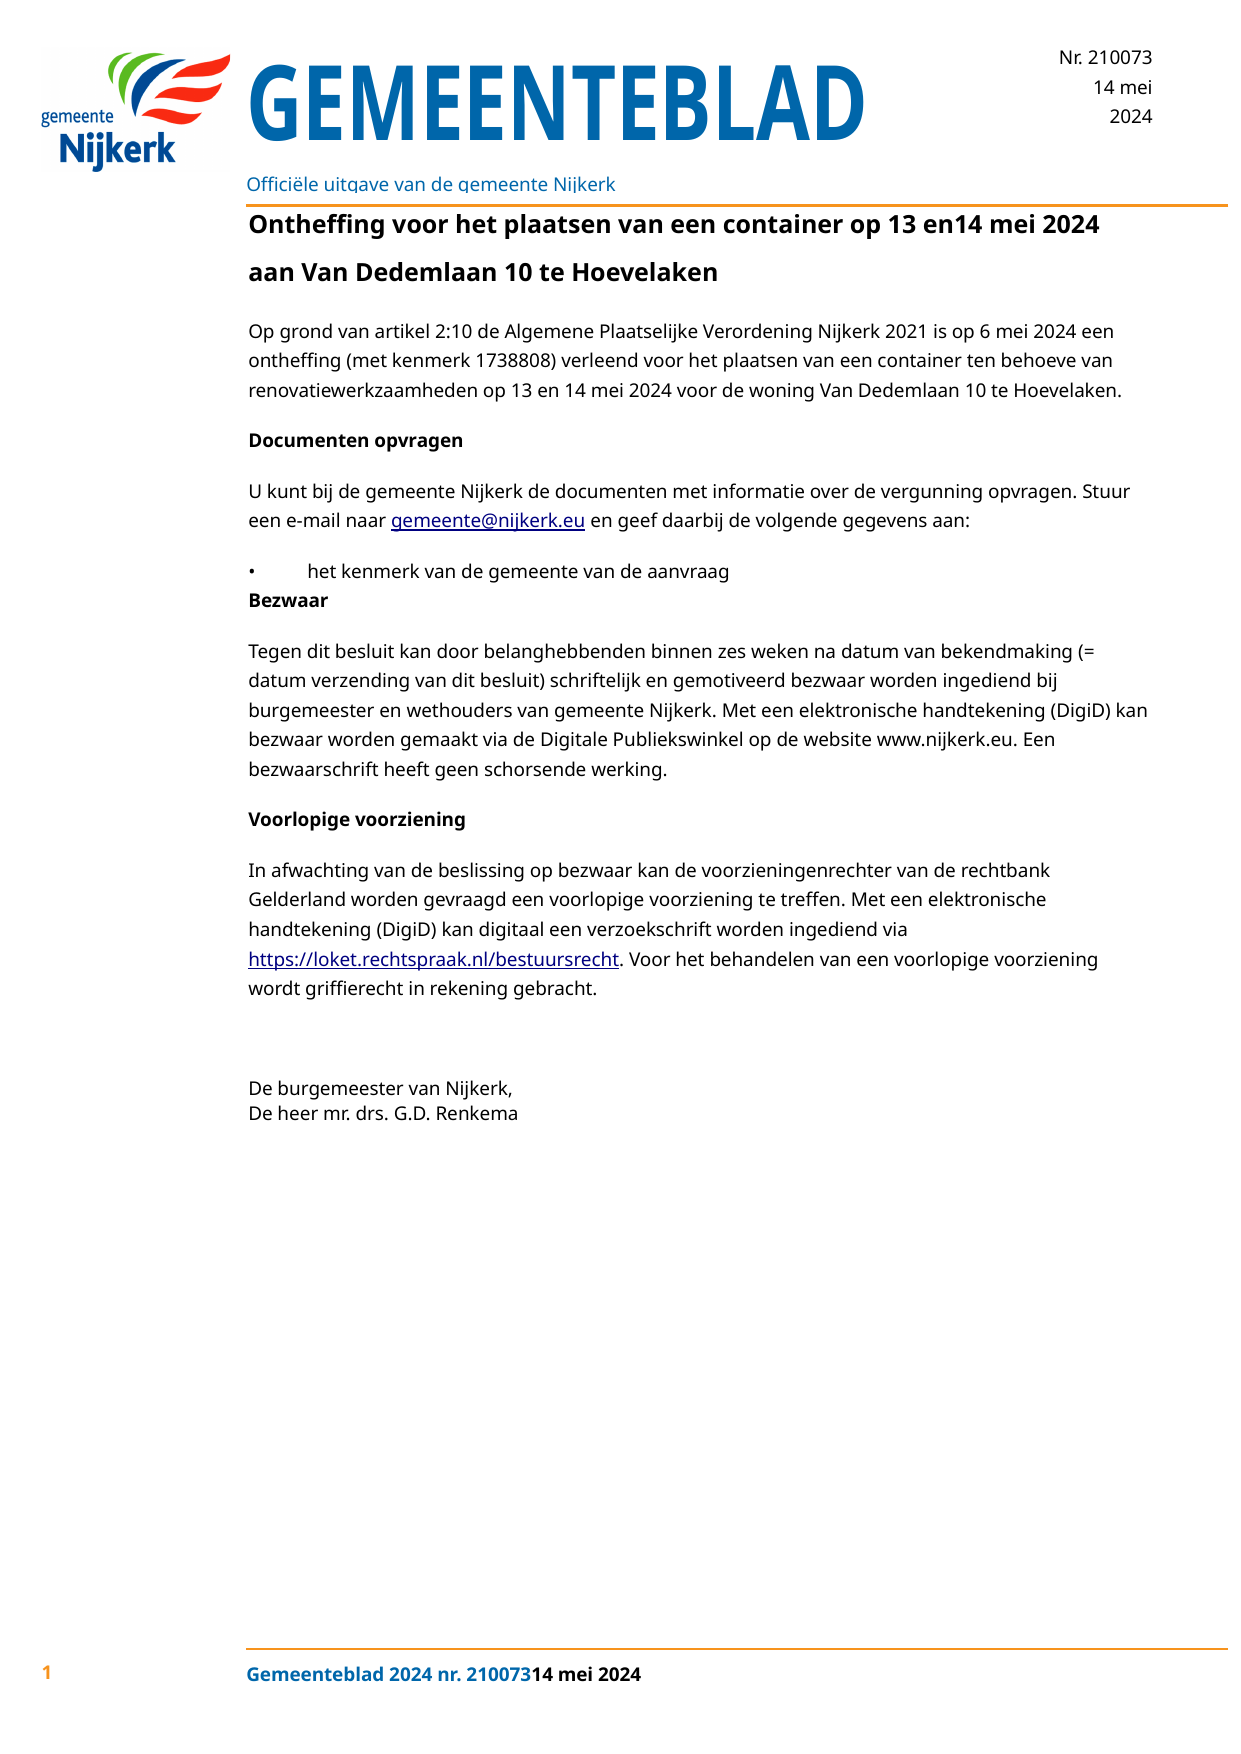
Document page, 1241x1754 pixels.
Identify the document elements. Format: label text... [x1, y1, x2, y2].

text Bezwaar [248, 587, 1152, 613]
list het kenmerk van de gemeente van de aanvraag [248, 558, 1152, 584]
text De burgemeester van Nijkerk, [248, 1075, 1152, 1100]
text Op grond van artikel 2:10 de Algemene Plaatselijke Verordening Nijkerk 2021 is op 6 mei 2024 een ontheffing (met kenmerk 1738808) verleend voor het plaatsen van een container ten behoeve van renovatiewerkzaamheden op 13 en 14 mei 2024 voor de woning Van Dedemlaan 10 te Hoevelaken. [248, 318, 1152, 403]
picture [41, 47, 231, 172]
text In afwachting van de beslissing op bezwaar kan de voorzieningenrechter van de rechtbank Gelderland worden gevraagd een voorlopige voorziening te treffen. Met een elektronische handtekening (DigiD) kan digitaal een verzoekschrift worden ingediend via https://loket.rechtspraak.nl/bestuursrecht. Voor het behandelen van een voorlopige voorziening wordt griffierecht in rekening gebracht. [248, 857, 1152, 1001]
text Ontheffing voor het plaatsen van een container op 13 en14 mei 2024 aan Van Dedemlaan 10 te Hoevelaken [248, 207, 1152, 288]
text Voorlopige voorziening [248, 807, 1152, 832]
text U kunt bij de gemeente Nijkerk de documenten met informatie over de vergunning opvragen. Stuur een e-mail naar gemeente@nijkerk.eu en geef daarbij de volgende gegevens aan: [248, 478, 1152, 533]
text Documenten opvragen [248, 427, 1152, 453]
text De heer mr. drs. G.D. Renkema [248, 1100, 1152, 1126]
text Tegen dit besluit kan door belanghebbenden binnen zes weken na datum van bekendmaking (= datum verzending van dit besluit) schriftelijk en gemotiveerd bezwaar worden ingediend bij burgemeester en wethouders van gemeente Nijkerk. Met een elektronische handtekening (DigiD) kan bezwaar worden gemaakt via de Digitale Publiekswinkel op de website www.nijkerk.eu. Een bezwaarschrift heeft geen schorsende werking. [248, 638, 1152, 782]
